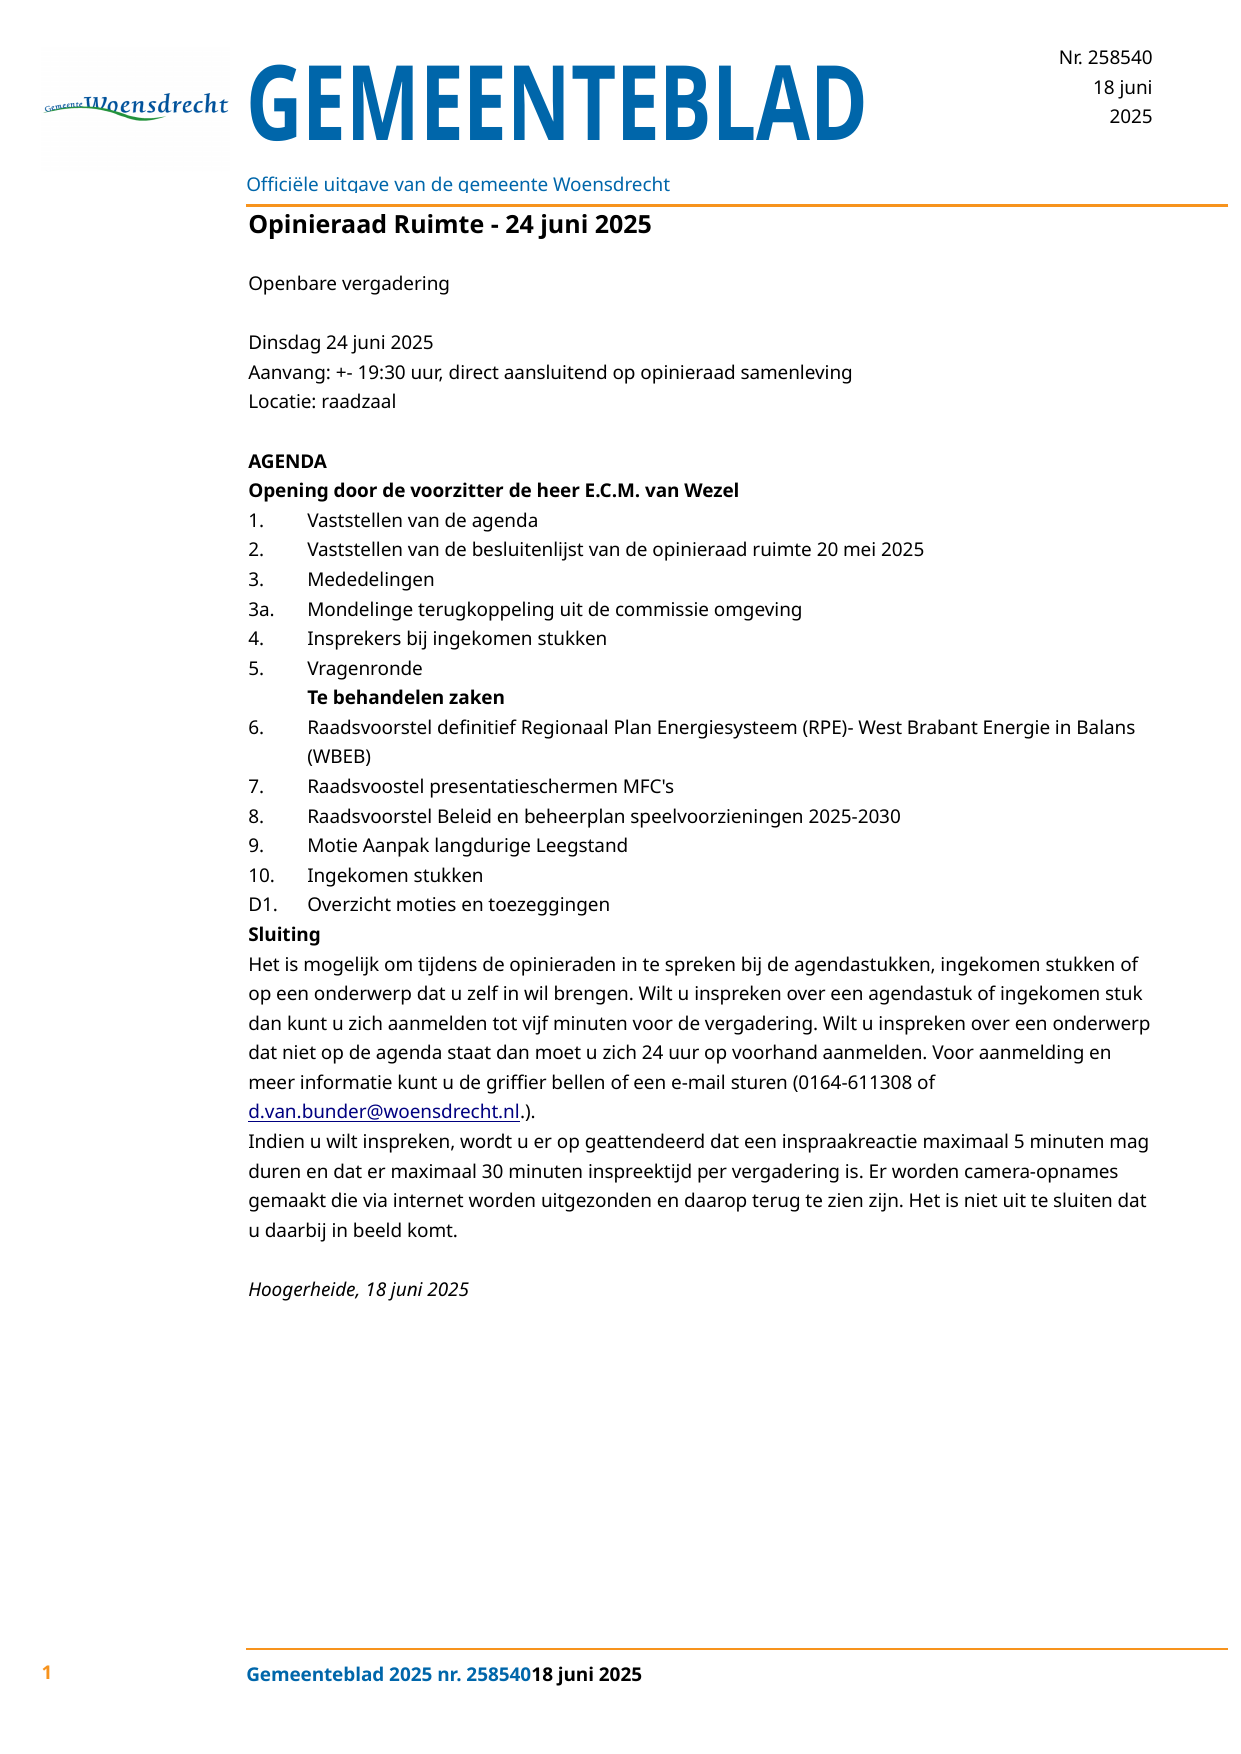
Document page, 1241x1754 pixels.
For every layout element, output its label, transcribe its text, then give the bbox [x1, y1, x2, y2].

text Indien u wilt inspreken, wordt u er op geattendeerd dat een inspraakreactie maximaal 5 minuten mag duren en dat er maximaal 30 minuten inspreektijd per vergadering is. Er worden camera-opnames gemaakt die via internet worden uitgezonden en daarop terug te zien zijn. Het is niet uit te sluiten dat u daarbij in beeld komt. [248, 1128, 1152, 1243]
text AGENDA [248, 448, 1152, 473]
text Locatie: raadzaal [248, 389, 1152, 414]
list Vaststellen van de agenda [248, 507, 1152, 533]
list Insprekers bij ingekomen stukken [248, 625, 1152, 651]
list Raadsvoorstel Beleid en beheerplan speelvoorzieningen 2025-2030 [248, 803, 1152, 828]
list Vragenronde [248, 655, 1152, 681]
list Raadsvoostel presentatieschermen MFC's [248, 773, 1152, 799]
list Mondelinge terugkoppeling uit de commissie omgeving [248, 596, 1152, 621]
list Ingekomen stukken [248, 862, 1152, 888]
picture [41, 47, 231, 172]
text Opening door de voorzitter de heer E.C.M. van Wezel [248, 477, 1152, 503]
list Mededelingen [248, 566, 1152, 592]
list Overzicht moties en toezeggingen [248, 892, 1152, 917]
text Aanvang: +- 19:30 uur, direct aansluitend op opinieraad samenleving [248, 359, 1152, 385]
text Dinsdag 24 juni 2025 [248, 329, 1152, 355]
text Het is mogelijk om tijdens de opinieraden in te spreken bij de agendastukken, ingekomen stukken of op een onderwerp dat u zelf in wil brengen. Wilt u inspreken over een agendastuk of ingekomen stuk dan kunt u zich aanmelden tot vijf minuten voor de vergadering. Wilt u inspreken over een onderwerp dat niet op de agenda staat dan moet u zich 24 uur op voorhand aanmelden. Voor aanmelding en meer informatie kunt u de griffier bellen of een e-mail sturen (0164-611308 of d.van.bunder@woensdrecht.nl.). [248, 951, 1152, 1124]
list Vaststellen van de besluitenlijst van de opinieraad ruimte 20 mei 2025 [248, 537, 1152, 562]
list Raadsvoorstel definitief Regionaal Plan Energiesysteem (RPE)- West Brabant Energie in Balans (WBEB) [248, 714, 1152, 769]
text Hoogerheide, 18 juni 2025 [248, 1276, 1152, 1302]
text Openbare vergadering [248, 270, 1152, 296]
list Te behandelen zaken [248, 684, 1152, 710]
text Opinieraad Ruimte - 24 juni 2025 [248, 207, 1152, 241]
list Motie Aanpak langdurige Leegstand [248, 832, 1152, 858]
text Sluiting [248, 921, 1152, 947]
